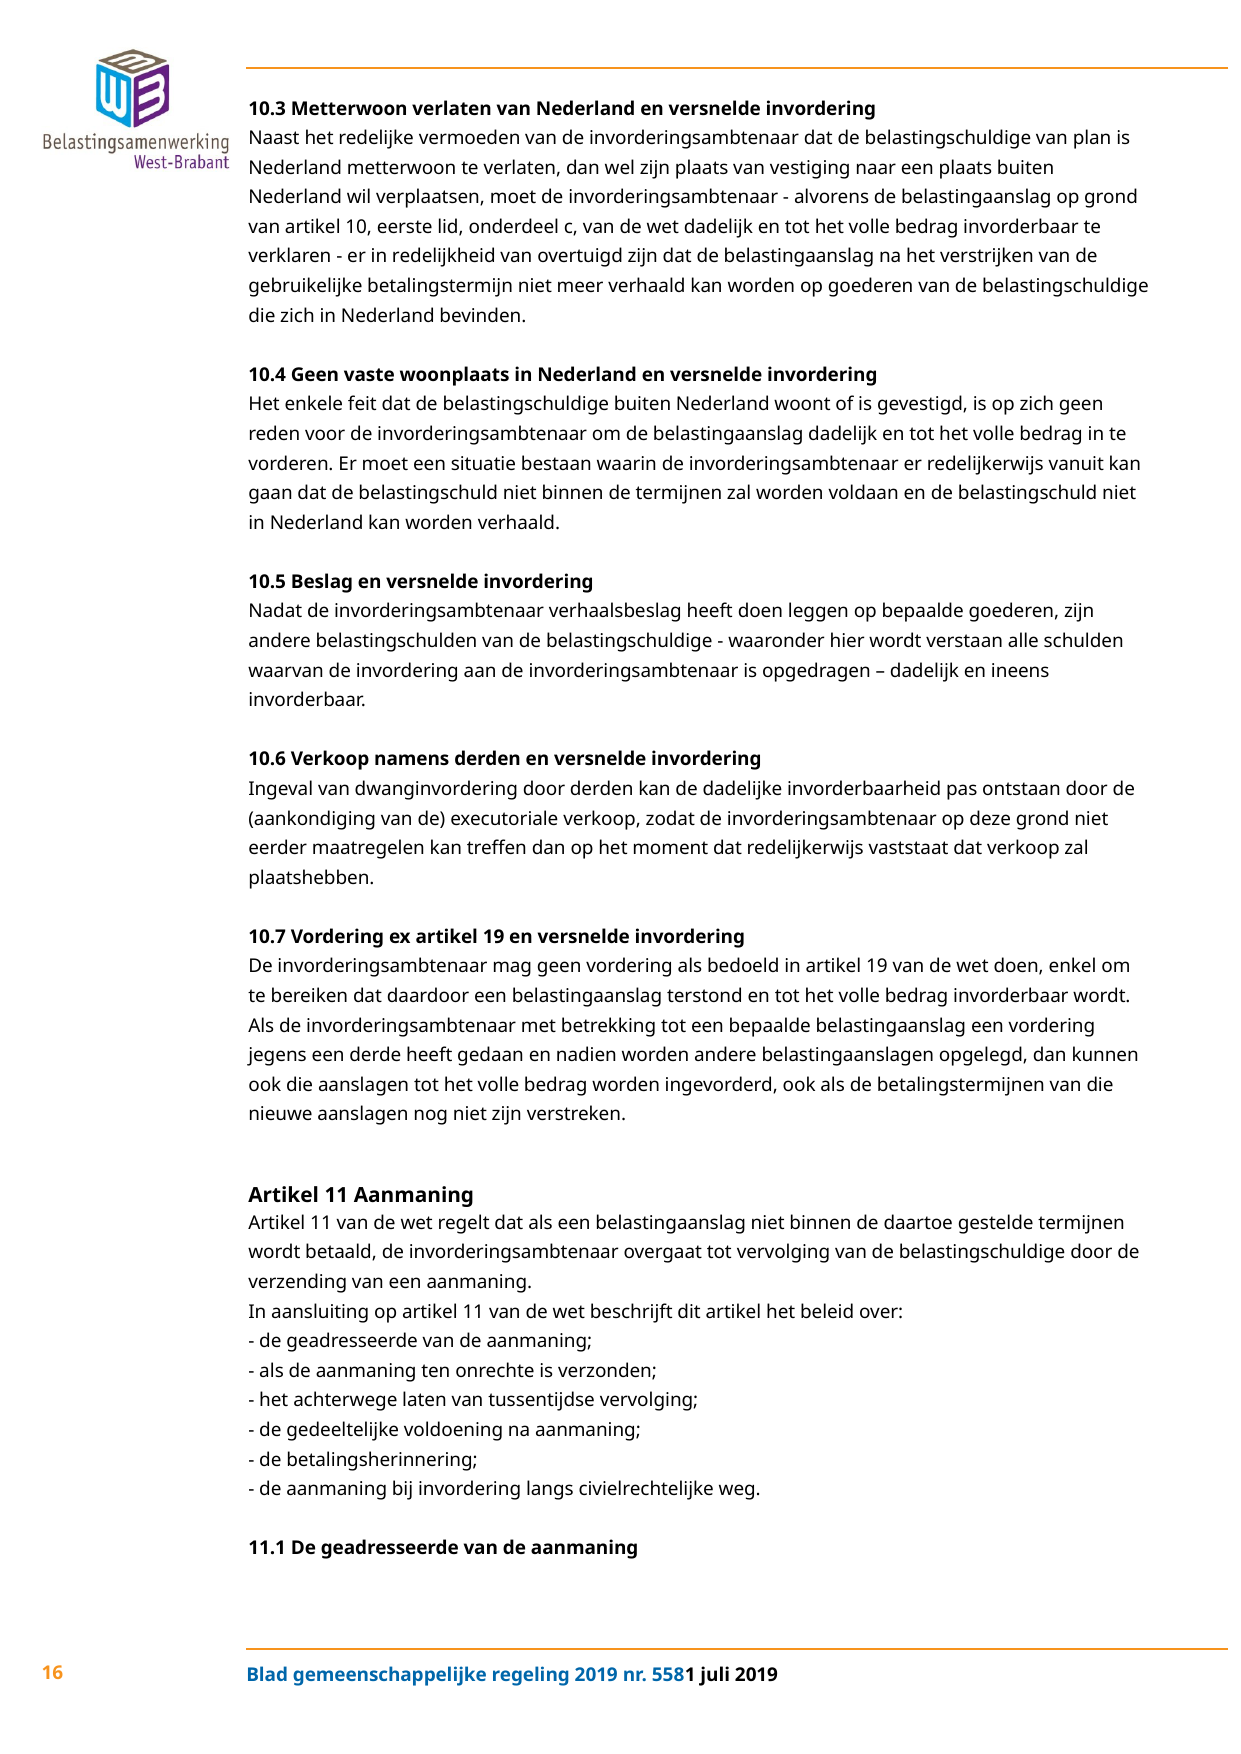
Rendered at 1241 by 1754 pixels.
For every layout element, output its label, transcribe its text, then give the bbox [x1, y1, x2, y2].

text In aansluiting op artikel 11 van de wet beschrijft dit artikel het beleid over: [248, 1298, 1152, 1323]
text - als de aanmaning ten onrechte is verzonden; [248, 1357, 1152, 1383]
text Het enkele feit dat de belastingschuldige buiten Nederland woont of is gevestigd, is op zich geen reden voor de invorderingsambtenaar om de belastingaanslag dadelijk en tot het volle bedrag in te vorderen. Er moet een situatie bestaan waarin de invorderingsambtenaar er redelijkerwijs vanuit kan gaan dat de belastingschuld niet binnen de termijnen zal worden voldaan en de belastingschuld niet in Nederland kan worden verhaald. [248, 391, 1152, 535]
picture [41, 47, 231, 172]
text Als de invorderingsambtenaar met betrekking tot een bepaalde belastingaanslag een vordering jegens een derde heeft gedaan en nadien worden andere belastingaanslagen opgelegd, dan kunnen ook die aanslagen tot het volle bedrag worden ingevorderd, ook als de betalingstermijnen van die nieuwe aanslagen nog niet zijn verstreken. [248, 1012, 1152, 1126]
text 10.7 Vordering ex artikel 19 en versnelde invordering [248, 923, 1152, 949]
text De invorderingsambtenaar mag geen vordering als bedoeld in artikel 19 van de wet doen, enkel om te bereiken dat daardoor een belastingaanslag terstond en tot het volle bedrag invorderbaar wordt. [248, 953, 1152, 1008]
text 10.3 Metterwoon verlaten van Nederland en versnelde invordering [248, 95, 1152, 121]
text Nadat de invorderingsambtenaar verhaalsbeslag heeft doen leggen op bepaalde goederen, zijn andere belastingschulden van de belastingschuldige - waaronder hier wordt verstaan alle schulden waarvan de invordering aan de invorderingsambtenaar is opgedragen – dadelijk en ineens invorderbaar. [248, 598, 1152, 712]
text Artikel 11 van de wet regelt dat als een belastingaanslag niet binnen de daartoe gestelde termijnen wordt betaald, de invorderingsambtenaar overgaat tot vervolging van de belastingschuldige door de verzending van een aanmaning. [248, 1209, 1152, 1294]
text - de gedeeltelijke voldoening na aanmaning; [248, 1416, 1152, 1442]
text - de geadresseerde van de aanmaning; [248, 1327, 1152, 1353]
text - de betalingsherinnering; [248, 1446, 1152, 1471]
text Naast het redelijke vermoeden van de invorderingsambtenaar dat de belastingschuldige van plan is Nederland metterwoon te verlaten, dan wel zijn plaats van vestiging naar een plaats buiten Nederland wil verplaatsen, moet de invorderingsambtenaar - alvorens de belastingaanslag op grond van artikel 10, eerste lid, onderdeel c, van de wet dadelijk en tot het volle bedrag invorderbaar te verklaren - er in redelijkheid van overtuigd zijn dat de belastingaanslag na het verstrijken van de gebruikelijke betalingstermijn niet meer verhaald kan worden op goederen van de belastingschuldige die zich in Nederland bevinden. [248, 124, 1152, 328]
text Artikel 11 Aanmaning [248, 1181, 1152, 1209]
text - de aanmaning bij invordering langs civielrechtelijke weg. [248, 1475, 1152, 1501]
text 10.5 Beslag en versnelde invordering [248, 568, 1152, 594]
text 10.4 Geen vaste woonplaats in Nederland en versnelde invordering [248, 361, 1152, 387]
text Ingeval van dwanginvordering door derden kan de dadelijke invorderbaarheid pas ontstaan door de (aankondiging van de) executoriale verkoop, zodat de invorderingsambtenaar op deze grond niet eerder maatregelen kan treffen dan op het moment dat redelijkerwijs vaststaat dat verkoop zal plaatshebben. [248, 775, 1152, 890]
text 10.6 Verkoop namens derden en versnelde invordering [248, 746, 1152, 771]
text 11.1 De geadresseerde van de aanmaning [248, 1534, 1152, 1560]
text - het achterwege laten van tussentijdse vervolging; [248, 1387, 1152, 1412]
